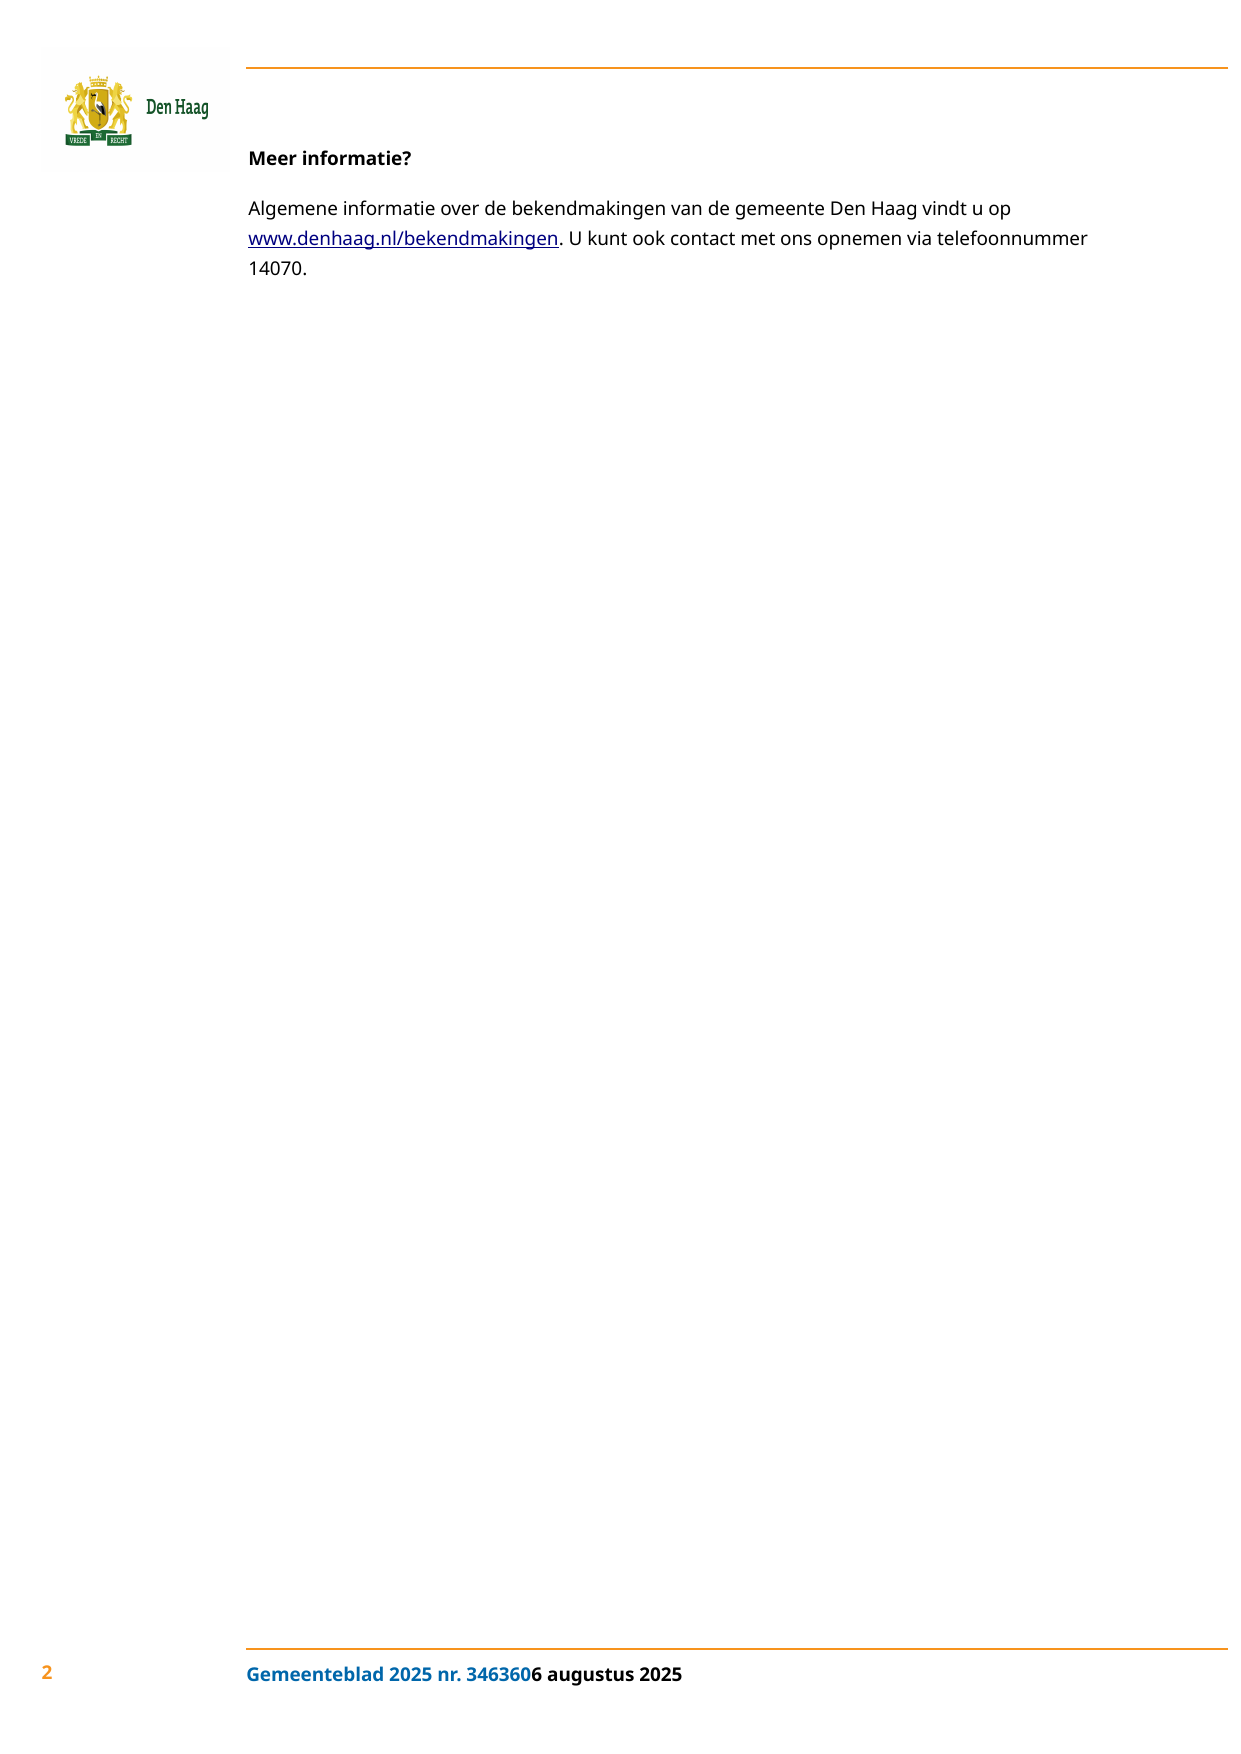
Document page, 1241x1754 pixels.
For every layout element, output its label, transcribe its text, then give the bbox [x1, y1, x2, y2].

picture [41, 47, 231, 172]
text Meer informatie? [248, 145, 1152, 171]
text Algemene informatie over de bekendmakingen van de gemeente Den Haag vindt u op www.denhaag.nl/bekendmakingen. U kunt ook contact met ons opnemen via telefoonnummer 14070. [248, 196, 1152, 281]
